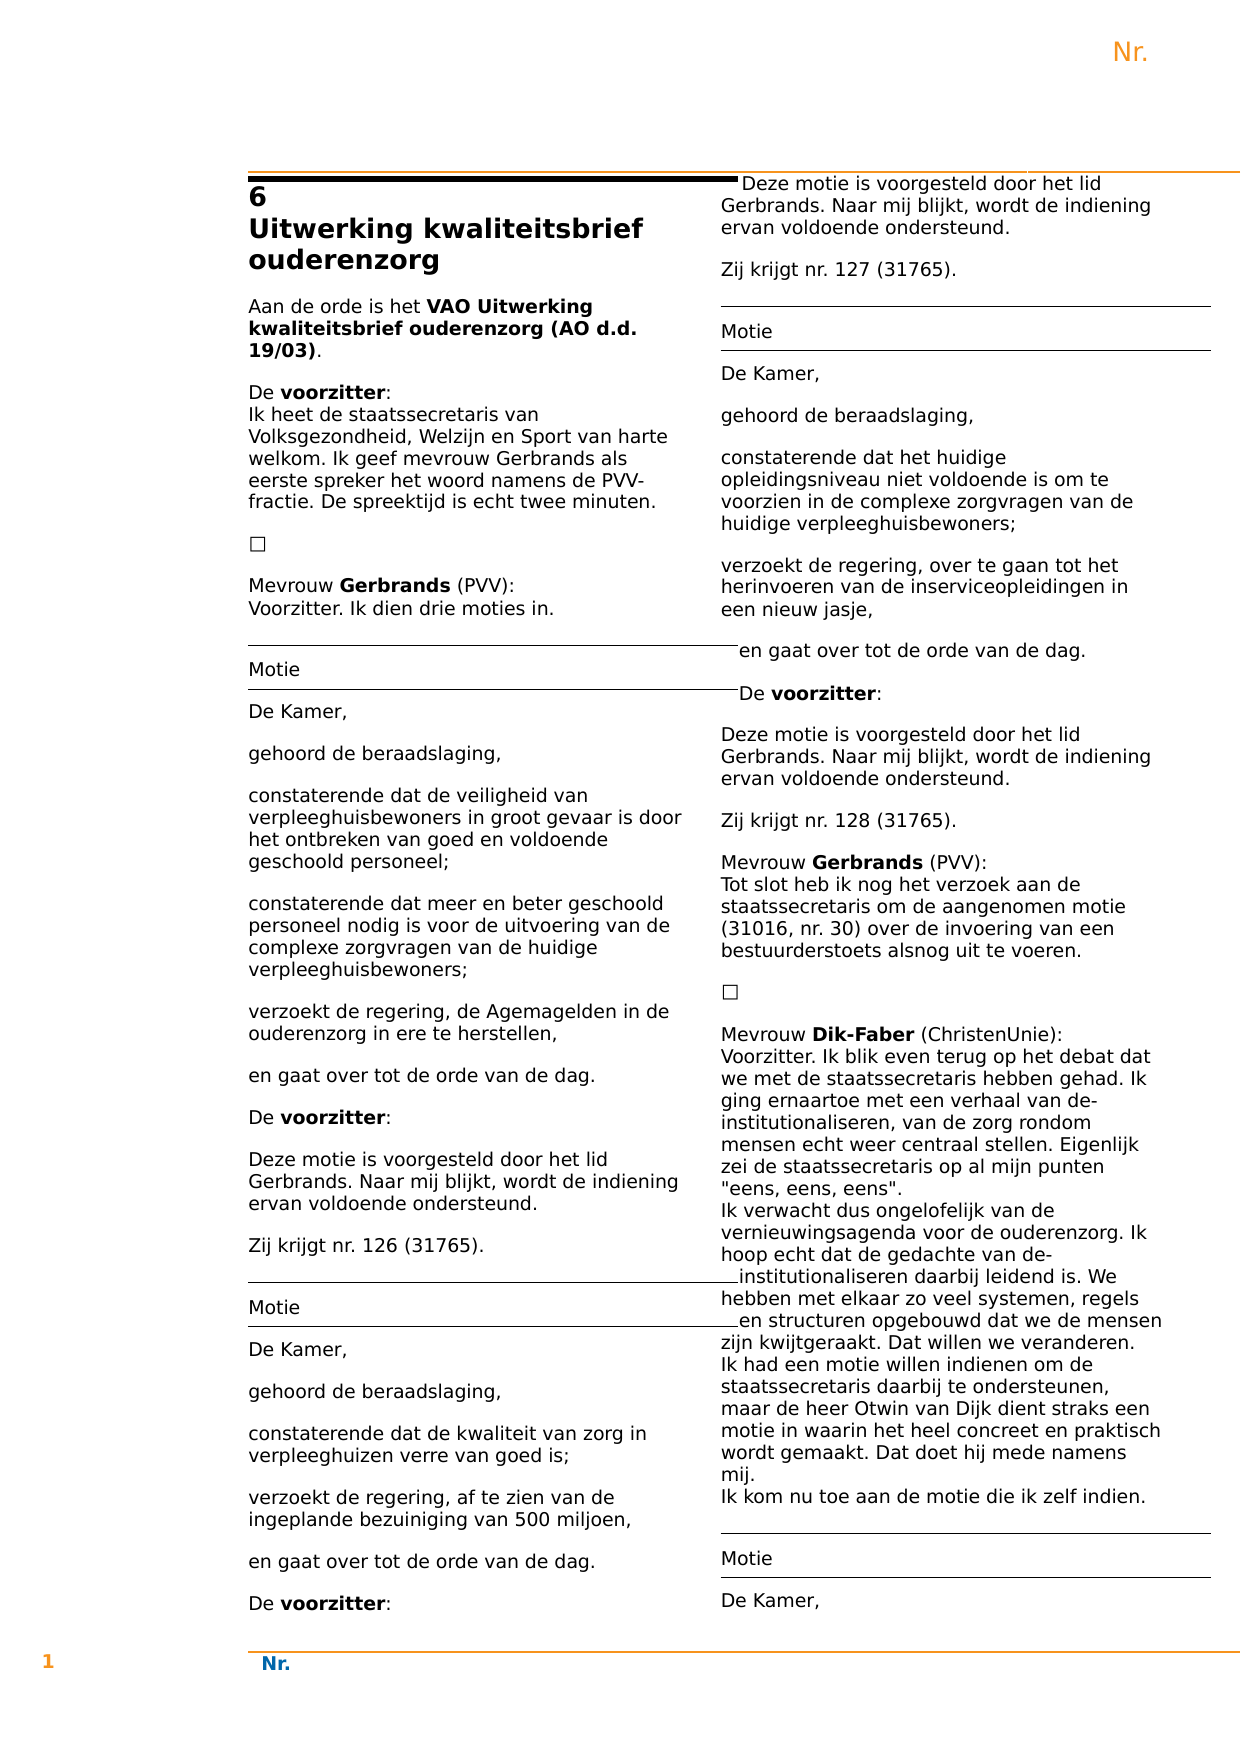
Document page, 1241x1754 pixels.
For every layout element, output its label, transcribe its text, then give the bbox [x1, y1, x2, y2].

text en gaat over tot de orde van de dag. [248, 1065, 691, 1087]
text De Kamer, [721, 363, 1163, 384]
title 6 Uitwerking kwaliteitsbrief ouderenzorg [248, 182, 691, 276]
text De Kamer, [248, 701, 691, 723]
text Deze motie is voorgesteld door het lid Gerbrands. Naar mij blijkt, wordt de indiening ervan voldoende ondersteund. [721, 173, 1163, 239]
text De voorzitter: [248, 1107, 691, 1129]
text verzoekt de regering, over te gaan tot het herinvoeren van de inserviceopleidingen in een nieuw jasje, [721, 554, 1163, 620]
text gehoord de beraadslaging, [248, 1381, 691, 1403]
text Zij krijgt nr. 128 (31765). [721, 810, 1163, 832]
text ⬜ [721, 982, 1163, 1004]
text constaterende dat de kwaliteit van zorg in verpleeghuizen verre van goed is; [248, 1423, 691, 1467]
text Ik verwacht dus ongelofelijk van de vernieuwingsagenda voor de ouderenzorg. Ik hoop echt dat de gedachte van de-institutionaliseren daarbij leidend is. We hebben met elkaar zo veel systemen, regels en structuren opgebouwd dat we de mensen zijn kwijtgeraakt. Dat willen we veranderen. [721, 1200, 1163, 1354]
text Ik heet de staatssecretaris van Volksgezondheid, Welzijn en Sport van harte welkom. Ik geef mevrouw Gerbrands als eerste spreker het woord namens de PVV-fractie. De spreektijd is echt twee minuten. [248, 403, 691, 513]
text constaterende dat de veiligheid van verpleeghuisbewoners in groot gevaar is door het ontbreken van goed en voldoende geschoold personeel; [248, 785, 691, 873]
text Zij krijgt nr. 127 (31765). [721, 259, 1163, 281]
text De Kamer, [721, 1589, 1163, 1612]
text Tot slot heb ik nog het verzoek aan de staatssecretaris om de aangenomen motie (31016, nr. 30) over de invoering van een bestuurderstoets alsnog uit te voeren. [721, 874, 1163, 962]
text Deze motie is voorgesteld door het lid Gerbrands. Naar mij blijkt, wordt de indiening ervan voldoende ondersteund. [721, 724, 1163, 790]
text Motie [721, 1548, 1163, 1569]
text Aan de orde is het VAO Uitwerking kwaliteitsbrief ouderenzorg (AO d.d. 19/03). [248, 296, 691, 362]
text constaterende dat het huidige opleidingsniveau niet voldoende is om te voorzien in de complexe zorgvragen van de huidige verpleeghuisbewoners; [721, 447, 1163, 534]
text constaterende dat meer en beter geschoold personeel nodig is voor de uitvoering van de complexe zorgvragen van de huidige verpleeghuisbewoners; [248, 893, 691, 981]
text en gaat over tot de orde van de dag. [248, 1551, 691, 1573]
text Mevrouw Dik-Faber (ChristenUnie): [721, 1024, 1163, 1046]
text verzoekt de regering, de Agemagelden in de ouderenzorg in ere te herstellen, [248, 1001, 691, 1045]
text gehoord de beraadslaging, [721, 404, 1163, 427]
text De voorzitter: [721, 682, 1163, 704]
text gehoord de beraadslaging, [248, 743, 691, 765]
text Voorzitter. Ik blik even terug op het debat dat we met de staatssecretaris hebben gehad. Ik ging ernaartoe met een verhaal van de-institutionaliseren, van de zorg rondom mensen echt weer centraal stellen. Eigenlijk zei de staatssecretaris op al mijn punten "eens, eens, eens". [721, 1046, 1163, 1200]
text Ik had een motie willen indienen om de staatssecretaris daarbij te ondersteunen, maar de heer Otwin van Dijk dient straks een motie in waarin het heel concreet en praktisch wordt gemaakt. Dat doet hij mede namens mij. [721, 1354, 1163, 1486]
text Voorzitter. Ik dien drie moties in. [248, 597, 691, 619]
text Motie [248, 659, 691, 681]
text Deze motie is voorgesteld door het lid Gerbrands. Naar mij blijkt, wordt de indiening ervan voldoende ondersteund. [248, 1149, 691, 1215]
text Ik kom nu toe aan de motie die ik zelf indien. [721, 1486, 1163, 1508]
text Motie [721, 321, 1163, 343]
text verzoekt de regering, af te zien van de ingeplande bezuiniging van 500 miljoen, [248, 1487, 691, 1531]
text Mevrouw Gerbrands (PVV): [721, 852, 1163, 874]
text en gaat over tot de orde van de dag. [721, 640, 1163, 662]
text Motie [248, 1297, 691, 1319]
text ⬜ [248, 533, 691, 555]
text De voorzitter: [248, 1593, 691, 1614]
text De Kamer, [248, 1339, 691, 1361]
text Zij krijgt nr. 126 (31765). [248, 1235, 691, 1257]
text De voorzitter: [248, 382, 691, 403]
text Mevrouw Gerbrands (PVV): [248, 575, 691, 597]
